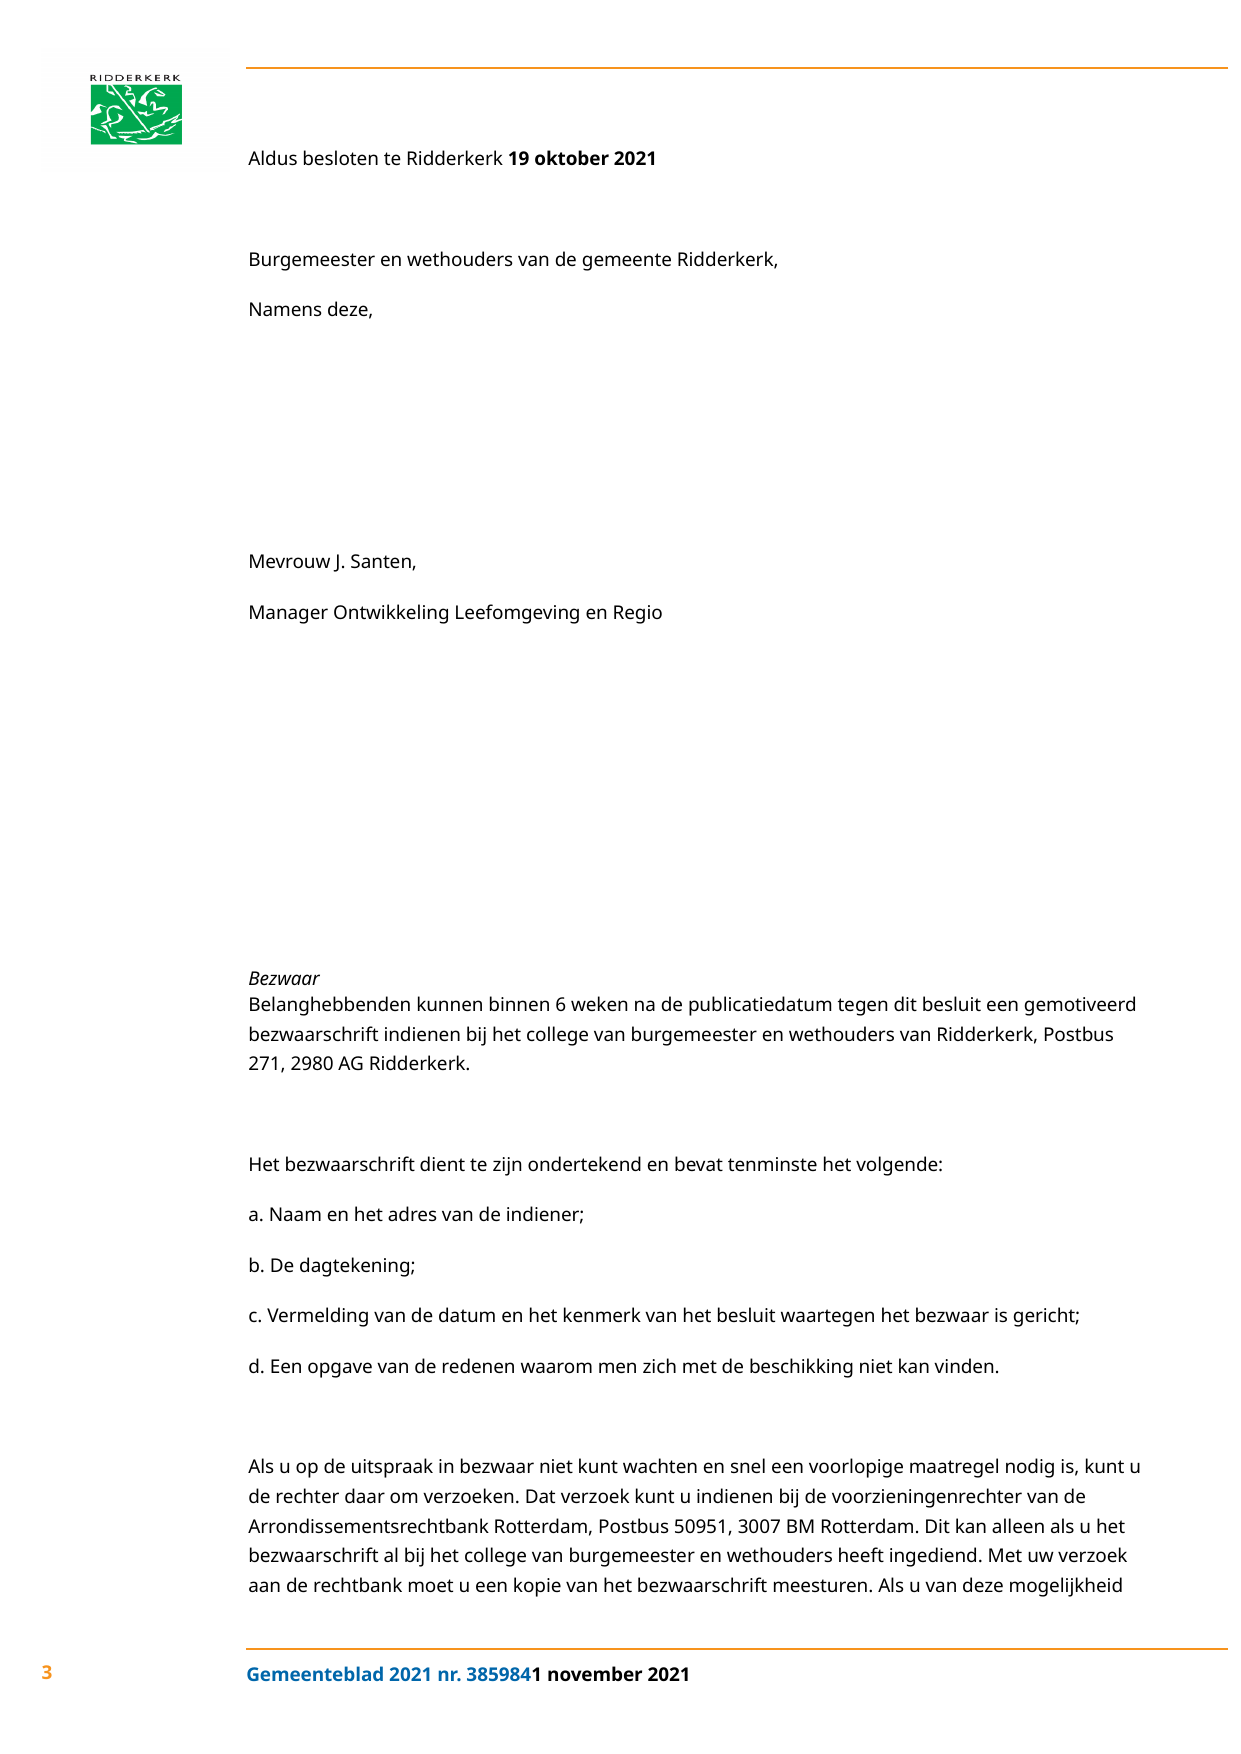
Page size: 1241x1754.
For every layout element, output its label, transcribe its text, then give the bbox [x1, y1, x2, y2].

text Als u op de uitspraak in bezwaar niet kunt wachten en snel een voorlopige maatregel nodig is, kunt u de rechter daar om verzoeken. Dat verzoek kunt u indienen bij de voorzieningenrechter van de Arrondissementsrechtbank Rotterdam, Postbus 50951, 3007 BM Rotterdam. Dit kan alleen als u het bezwaarschrift al bij het college van burgemeester en wethouders heeft ingediend. Met uw verzoek aan de rechtbank moet u een kopie van het bezwaarschrift meesturen. Als u van deze mogelijkheid [248, 1454, 1152, 1598]
text c. Vermelding van de datum en het kenmerk van het besluit waartegen het bezwaar is gericht; [248, 1302, 1152, 1328]
text Mevrouw J. Santen, [248, 548, 1152, 574]
text a. Naam en het adres van de indiener; [248, 1202, 1152, 1227]
text d. Een opgave van de redenen waarom men zich met de beschikking niet kan vinden. [248, 1353, 1152, 1378]
text Burgemeester en wethouders van de gemeente Ridderkerk, [248, 246, 1152, 272]
text Aldus besloten te Ridderkerk 19 oktober 2021 [248, 145, 1152, 171]
text Bezwaar [248, 965, 1152, 991]
text Het bezwaarschrift dient te zijn ondertekend en bevat tenminste het volgende: [248, 1151, 1152, 1177]
text Belanghebbenden kunnen binnen 6 weken na de publicatiedatum tegen dit besluit een gemotiveerd bezwaarschrift indienen bij het college van burgemeester en wethouders van Ridderkerk, Postbus 271, 2980 AG Ridderkerk. [248, 991, 1152, 1076]
picture [41, 47, 231, 172]
text Namens deze, [248, 296, 1152, 322]
text Manager Ontwikkeling Leefomgeving en Regio [248, 599, 1152, 625]
text b. De dagtekening; [248, 1252, 1152, 1278]
